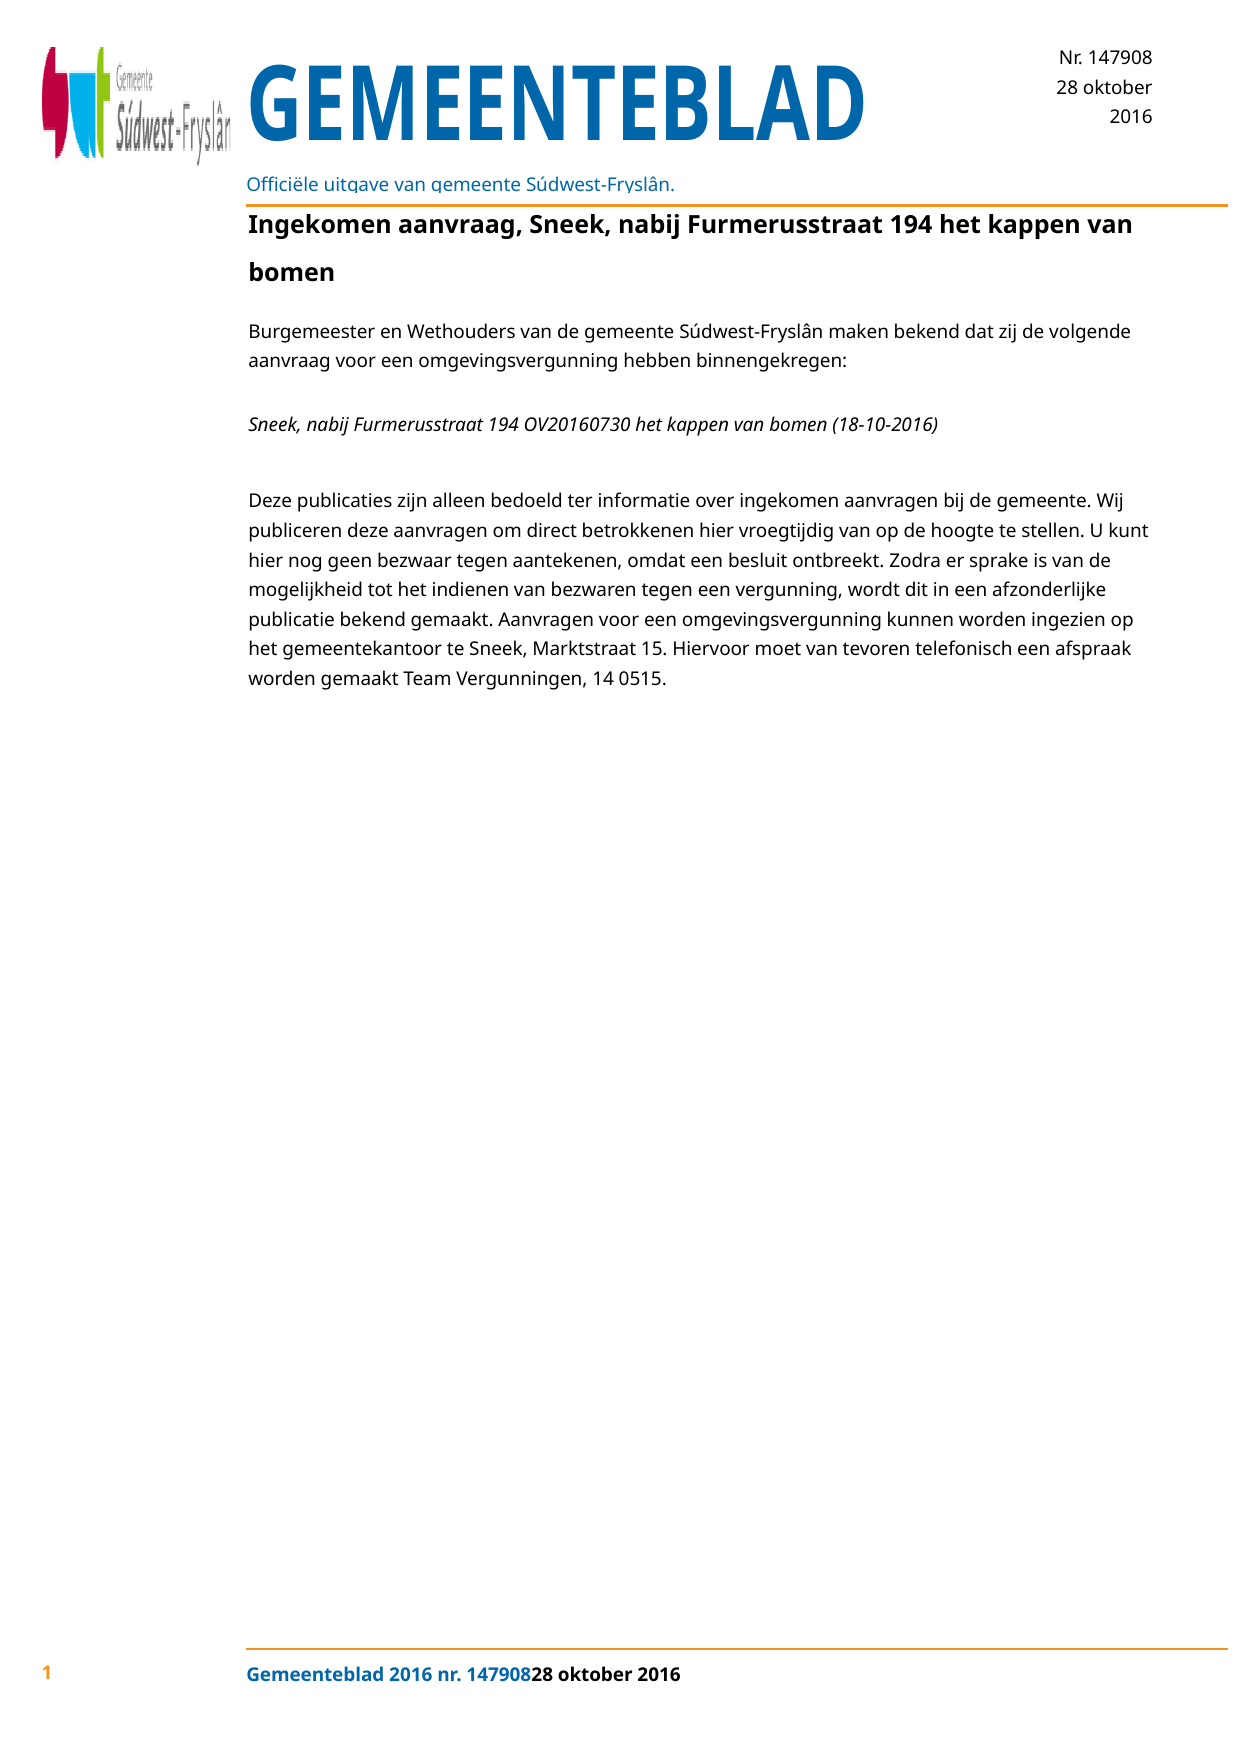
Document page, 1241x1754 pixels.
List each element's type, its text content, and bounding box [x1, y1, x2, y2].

picture [41, 47, 231, 172]
text Deze publicaties zijn alleen bedoeld ter informatie over ingekomen aanvragen bij de gemeente. Wij publiceren deze aanvragen om direct betrokkenen hier vroegtijdig van op de hoogte te stellen. U kunt hier nog geen bezwaar tegen aantekenen, omdat een besluit ontbreekt. Zodra er sprake is van de mogelijkheid tot het indienen van bezwaren tegen een vergunning, wordt dit in een afzonderlijke publicatie bekend gemaakt. Aanvragen voor een omgevingsvergunning kunnen worden ingezien op het gemeentekantoor te Sneek, Marktstraat 15. Hiervoor moet van tevoren telefonisch een afspraak worden gemaakt Team Vergunningen, 14 0515. [248, 488, 1152, 691]
text Sneek, nabij Furmerusstraat 194 OV20160730 het kappen van bomen (18-10-2016) [248, 411, 1152, 437]
text Ingekomen aanvraag, Sneek, nabij Furmerusstraat 194 het kappen van bomen [248, 207, 1152, 288]
text Burgemeester en Wethouders van de gemeente Súdwest-Fryslân maken bekend dat zij de volgende aanvraag voor een omgevingsvergunning hebben binnengekregen: [248, 318, 1152, 373]
